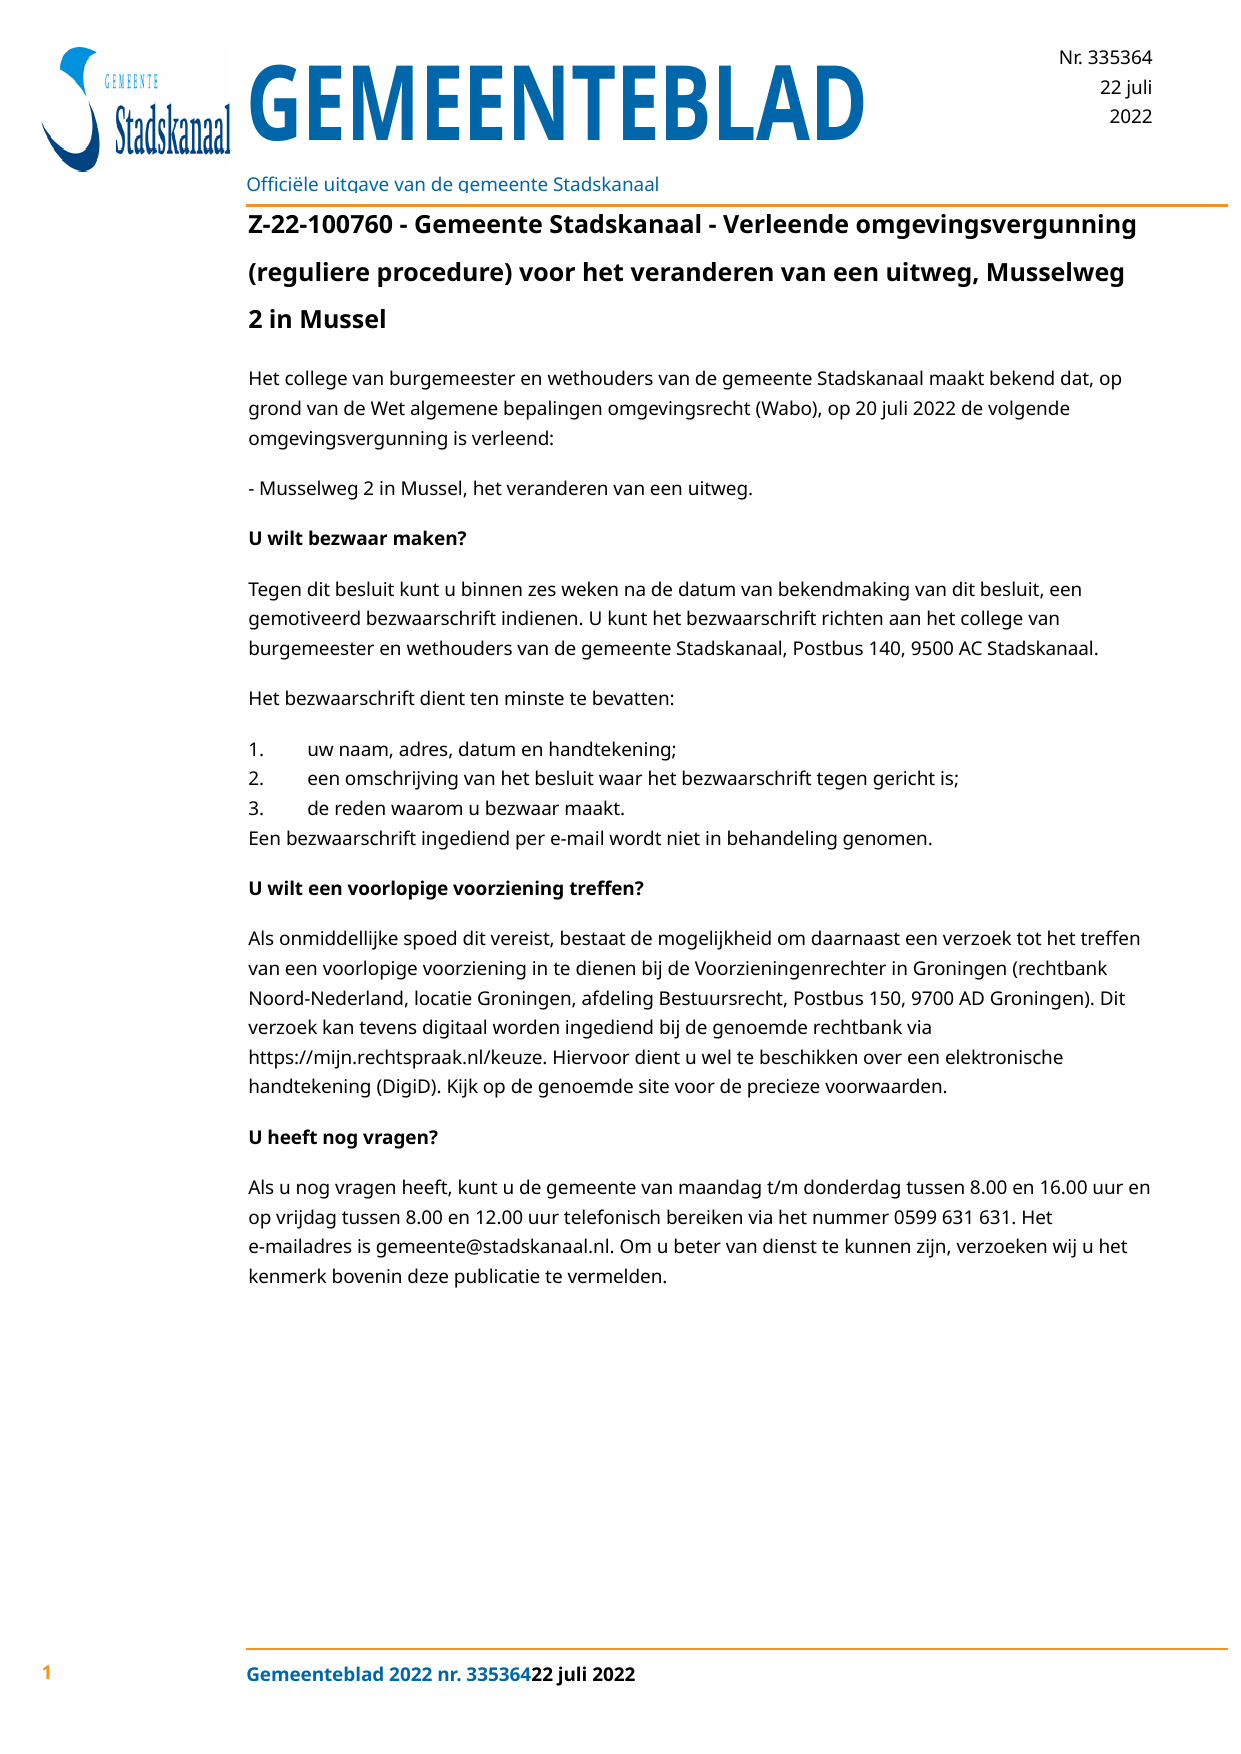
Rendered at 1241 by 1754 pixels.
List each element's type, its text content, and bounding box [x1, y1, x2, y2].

picture [41, 47, 231, 172]
text Een bezwaarschrift ingediend per e-mail wordt niet in behandeling genomen. [248, 825, 1152, 850]
text Als onmiddellijke spoed dit vereist, bestaat de mogelijkheid om daarnaast een verzoek tot het treffen van een voorlopige voorziening in te dienen bij de Voorzieningenrechter in Groningen (rechtbank Noord-Nederland, locatie Groningen, afdeling Bestuursrecht, Postbus 150, 9700 AD Groningen). Dit verzoek kan tevens digitaal worden ingediend bij de genoemde rechtbank via https://mijn.rechtspraak.nl/keuze. Hiervoor dient u wel te beschikken over een elektronische handtekening (DigiD). Kijk op de genoemde site voor de precieze voorwaarden. [248, 926, 1152, 1099]
text U wilt een voorlopige voorziening treffen? [248, 875, 1152, 901]
text Als u nog vragen heeft, kunt u de gemeente van maandag t/m donderdag tussen 8.00 en 16.00 uur en op vrijdag tussen 8.00 en 12.00 uur telefonisch bereiken via het nummer 0599 631 631. Het e‑mailadres is gemeente@stadskanaal.nl. Om u beter van dienst te kunnen zijn, verzoeken wij u het kenmerk bovenin deze publicatie te vermelden. [248, 1174, 1152, 1289]
list de reden waarom u bezwaar maakt. [248, 795, 1152, 821]
text Z-22-100760 - Gemeente Stadskanaal - Verleende omgevingsvergunning (reguliere procedure) voor het veranderen van een uitweg, Musselweg 2 in Mussel [248, 207, 1152, 336]
text Tegen dit besluit kunt u binnen zes weken na de datum van bekendmaking van dit besluit, een gemotiveerd bezwaarschrift indienen. U kunt het bezwaarschrift richten aan het college van burgemeester en wethouders van de gemeente Stadskanaal, Postbus 140, 9500 AC Stadskanaal. [248, 576, 1152, 661]
text U wilt bezwaar maken? [248, 526, 1152, 551]
text Het college van burgemeester en wethouders van de gemeente Stadskanaal maakt bekend dat, op grond van de Wet algemene bepalingen omgevingsrecht (Wabo), op 20 juli 2022 de volgende omgevingsvergunning is verleend: [248, 366, 1152, 450]
text Het bezwaarschrift dient ten minste te bevatten: [248, 686, 1152, 711]
text - Musselweg 2 in Mussel, het veranderen van een uitweg. [248, 475, 1152, 501]
list een omschrijving van het besluit waar het bezwaarschrift tegen gericht is; [248, 766, 1152, 791]
list uw naam, adres, datum en handtekening; [248, 736, 1152, 762]
text U heeft nog vragen? [248, 1124, 1152, 1149]
